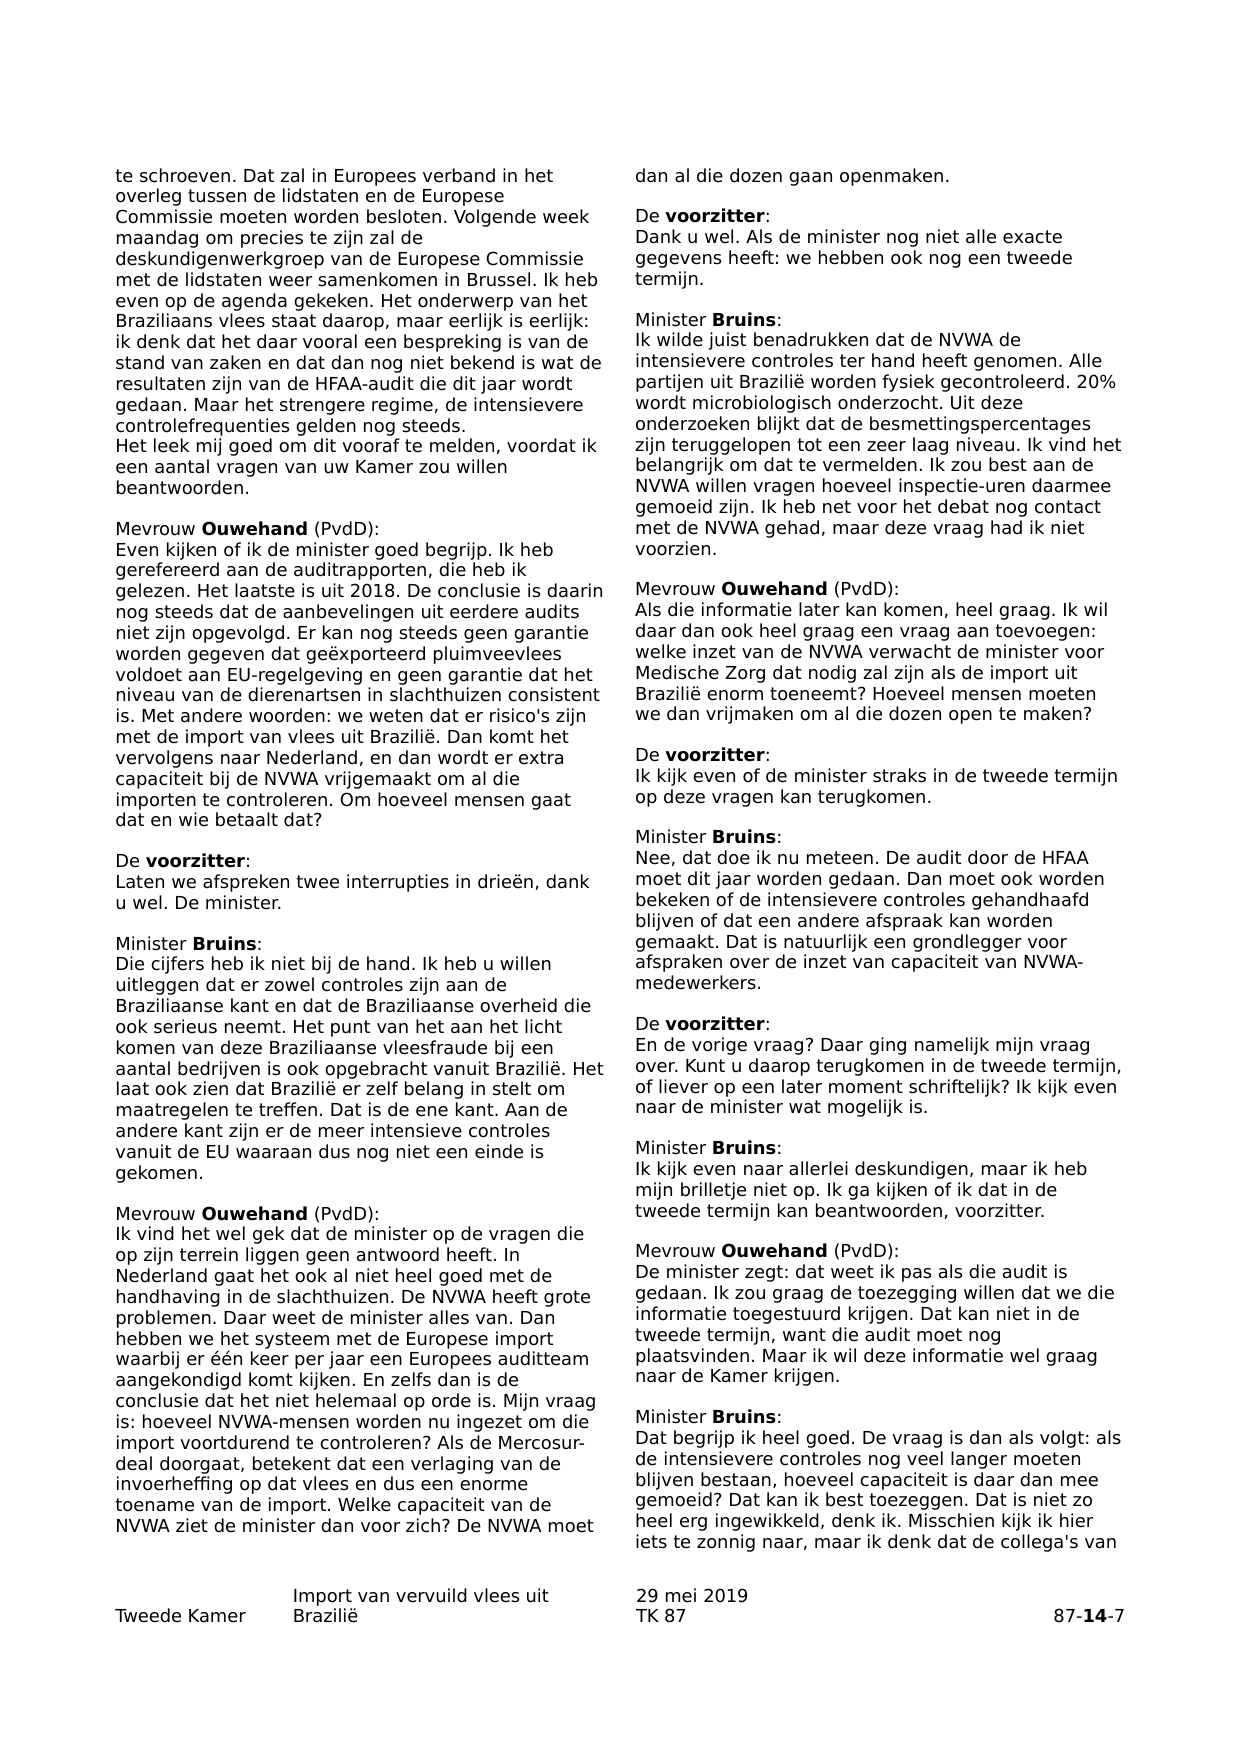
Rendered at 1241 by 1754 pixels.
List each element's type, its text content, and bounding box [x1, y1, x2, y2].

text Dat begrijp ik heel goed. De vraag is dan als volgt: als de intensievere controles nog veel langer moeten blijven bestaan, hoeveel capaciteit is daar dan mee gemoeid? Dat kan ik best toezeggen. Dat is niet zo heel erg ingewikkeld, denk ik. Misschien kijk ik hier iets te zonnig naar, maar ik denk dat de collega's van [635, 1428, 1125, 1553]
text Het leek mij goed om dit vooraf te melden, voordat ik een aantal vragen van uw Kamer zou willen beantwoorden. [115, 436, 605, 499]
text Die cijfers heb ik niet bij de hand. Ik heb u willen uitleggen dat er zowel controles zijn aan de Braziliaanse kant en dat de Braziliaanse overheid die ook serieus neemt. Het punt van het aan het licht komen van deze Braziliaanse vleesfraude bij een aantal bedrijven is ook opgebracht vanuit Brazilië. Het laat ook zien dat Brazilië er zelf belang in stelt om maatregelen te treffen. Dat is de ene kant. Aan de andere kant zijn er de meer intensieve controles vanuit de EU waaraan dus nog niet een einde is gekomen. [115, 954, 605, 1183]
text Minister Bruins: [635, 827, 1125, 848]
text Even kijken of ik de minister goed begrijp. Ik heb gerefereerd aan de auditrapporten, die heb ik gelezen. Het laatste is uit 2018. De conclusie is daarin nog steeds dat de aanbevelingen uit eerdere audits niet zijn opgevolgd. Er kan nog steeds geen garantie worden gegeven dat geëxporteerd pluimveevlees voldoet aan EU-regelgeving en geen garantie dat het niveau van de dierenartsen in slachthuizen consistent is. Met andere woorden: we weten dat er risico's zijn met de import van vlees uit Brazilië. Dan komt het vervolgens naar Nederland, en dan wordt er extra capaciteit bij de NVWA vrijgemaakt om al die importen te controleren. Om hoeveel mensen gaat dat en wie betaalt dat? [115, 539, 605, 831]
text De voorzitter: [635, 745, 1125, 766]
text Mevrouw Ouwehand (PvdD): [115, 519, 605, 539]
text Ik kijk even of de minister straks in de tweede termijn op deze vragen kan terugkomen. [635, 766, 1125, 807]
text Minister Bruins: [635, 1138, 1125, 1159]
text Ik vind het wel gek dat de minister op de vragen die op zijn terrein liggen geen antwoord heeft. In Nederland gaat het ook al niet heel goed met de handhaving in de slachthuizen. De NVWA heeft grote problemen. Daar weet de minister alles van. Dan hebben we het systeem met de Europese import waarbij er één keer per jaar een Europees auditteam aangekondigd komt kijken. En zelfs dan is de conclusie dat het niet helemaal op orde is. Mijn vraag is: hoeveel NVWA-mensen worden nu ingezet om die import voortdurend te controleren? Als de Mercosur-deal doorgaat, betekent dat een verlaging van de invoerheffing op dat vlees en dus een enorme toename van de import. Welke capaciteit van de NVWA ziet de minister dan voor zich? De NVWA moet [115, 1224, 605, 1537]
text Minister Bruins: [635, 1407, 1125, 1428]
text En de vorige vraag? Daar ging namelijk mijn vraag over. Kunt u daarop terugkomen in de tweede termijn, of liever op een later moment schriftelijk? Ik kijk even naar de minister wat mogelijk is. [635, 1035, 1125, 1118]
text De voorzitter: [635, 206, 1125, 227]
text Ik kijk even naar allerlei deskundigen, maar ik heb mijn brilletje niet op. Ik ga kijken of ik dat in de tweede termijn kan beantwoorden, voorzitter. [635, 1159, 1125, 1221]
text Mevrouw Ouwehand (PvdD): [115, 1203, 605, 1224]
text Ik wilde juist benadrukken dat de NVWA de intensievere controles ter hand heeft genomen. Alle partijen uit Brazilië worden fysiek gecontroleerd. 20% wordt microbiologisch onderzocht. Uit deze onderzoeken blijkt dat de besmettingspercentages zijn teruggelopen tot een zeer laag niveau. Ik vind het belangrijk om dat te vermelden. Ik zou best aan de NVWA willen vragen hoeveel inspectie-uren daarmee gemoeid zijn. Ik heb net voor het debat nog contact met de NVWA gehad, maar deze vraag had ik niet voorzien. [635, 330, 1125, 559]
text De voorzitter: [635, 1014, 1125, 1035]
text De minister zegt: dat weet ik pas als die audit is gedaan. Ik zou graag de toezegging willen dat we die informatie toegestuurd krijgen. Dat kan niet in de tweede termijn, want die audit moet nog plaatsvinden. Maar ik wil deze informatie wel graag naar de Kamer krijgen. [635, 1262, 1125, 1387]
text De voorzitter: [115, 851, 605, 872]
text Als die informatie later kan komen, heel graag. Ik wil daar dan ook heel graag een vraag aan toevoegen: welke inzet van de NVWA verwacht de minister voor Medische Zorg dat nodig zal zijn als de import uit Brazilië enorm toeneemt? Hoeveel mensen moeten we dan vrijmaken om al die dozen open te maken? [635, 600, 1125, 725]
text Mevrouw Ouwehand (PvdD): [635, 579, 1125, 600]
text te schroeven. Dat zal in Europees verband in het overleg tussen de lidstaten en de Europese Commissie moeten worden besloten. Volgende week maandag om precies te zijn zal de deskundigenwerkgroep van de Europese Commissie met de lidstaten weer samenkomen in Brussel. Ik heb even op de agenda gekeken. Het onderwerp van het Braziliaans vlees staat daarop, maar eerlijk is eerlijk: ik denk dat het daar vooral een bespreking is van de stand van zaken en dat dan nog niet bekend is wat de resultaten zijn van de HFAA-audit die dit jaar wordt gedaan. Maar het strengere regime, de intensievere controlefrequenties gelden nog steeds. [115, 165, 605, 436]
text Dank u wel. Als de minister nog niet alle exacte gegevens heeft: we hebben ook nog een tweede termijn. [635, 227, 1125, 289]
text Minister Bruins: [635, 309, 1125, 330]
text Mevrouw Ouwehand (PvdD): [635, 1241, 1125, 1262]
text Laten we afspreken twee interrupties in drieën, dank u wel. De minister. [115, 872, 605, 913]
text Minister Bruins: [115, 933, 605, 954]
text dan al die dozen gaan openmaken. [635, 165, 1125, 186]
text Nee, dat doe ik nu meteen. De audit door de HFAA moet dit jaar worden gedaan. Dan moet ook worden bekeken of de intensievere controles gehandhaafd blijven of dat een andere afspraak kan worden gemaakt. Dat is natuurlijk een grondlegger voor afspraken over de inzet van capaciteit van NVWA-medewerkers. [635, 848, 1125, 994]
